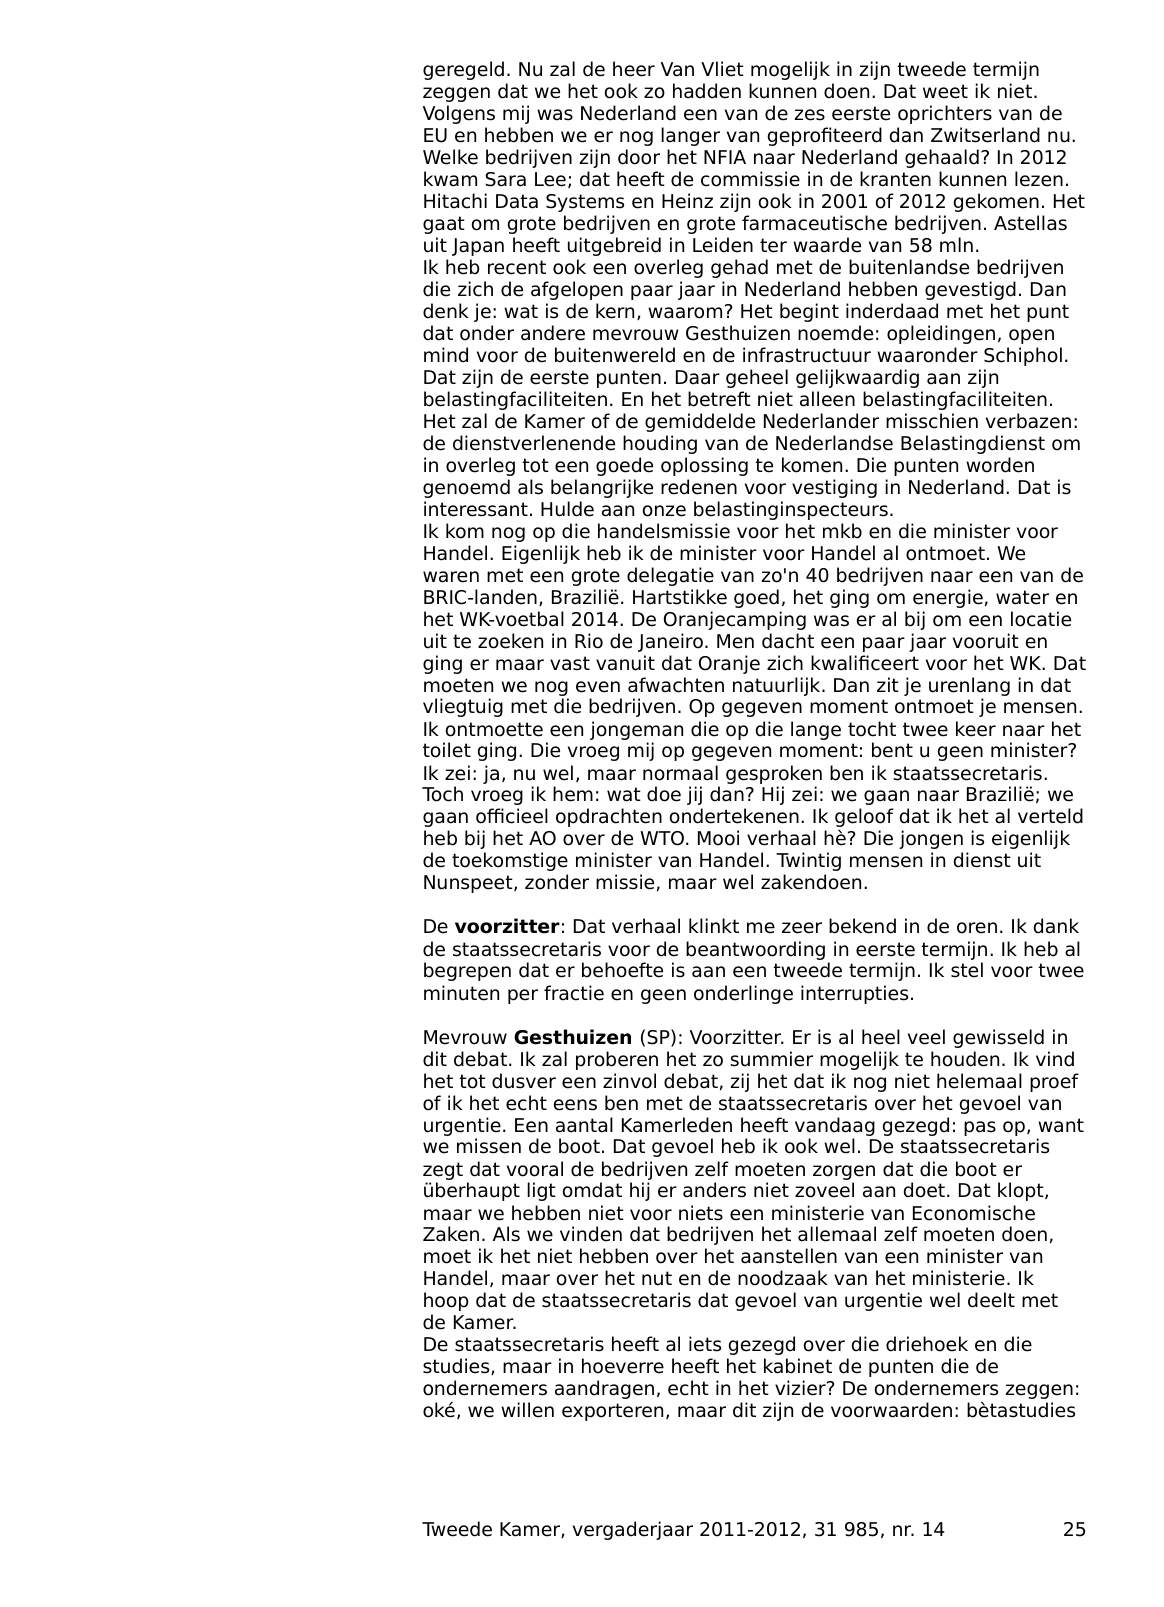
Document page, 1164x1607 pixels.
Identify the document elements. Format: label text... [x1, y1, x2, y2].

text Ik kom nog op die handelsmissie voor het mkb en die minister voor Handel. Eigenlijk heb ik de minister voor Handel al ontmoet. We waren met een grote delegatie van zo'n 40 bedrijven naar een van de BRIC-landen, Brazilië. Hartstikke goed, het ging om energie, water en het WK-voetbal 2014. De Oranjecamping was er al bij om een locatie uit te zoeken in Rio de Janeiro. Men dacht een paar jaar vooruit en ging er maar vast vanuit dat Oranje zich kwalificeert voor het WK. Dat moeten we nog even afwachten natuurlijk. Dan zit je urenlang in dat vliegtuig met die bedrijven. Op gegeven moment ontmoet je mensen. Ik ontmoette een jongeman die op die lange tocht twee keer naar het toilet ging. Die vroeg mij op gegeven moment: bent u geen minister? Ik zei: ja, nu wel, maar normaal gesproken ben ik staatssecretaris. Toch vroeg ik hem: wat doe jij dan? Hij zei: we gaan naar Brazilië; we gaan officieel opdrachten ondertekenen. Ik geloof dat ik het al verteld heb bij het AO over de WTO. Mooi verhaal hè? Die jongen is eigenlijk de toekomstige minister van Handel. Twintig mensen in dienst uit Nunspeet, zonder missie, maar wel zakendoen. [422, 521, 1087, 894]
text geregeld. Nu zal de heer Van Vliet mogelijk in zijn tweede termijn zeggen dat we het ook zo hadden kunnen doen. Dat weet ik niet. Volgens mij was Nederland een van de zes eerste oprichters van de EU en hebben we er nog langer van geprofiteerd dan Zwitserland nu. [422, 59, 1087, 147]
text De staatssecretaris heeft al iets gezegd over die driehoek en die studies, maar in hoeverre heeft het kabinet de punten die de ondernemers aandragen, echt in het vizier? De ondernemers zeggen: oké, we willen exporteren, maar dit zijn de voorwaarden: bètastudies [422, 1334, 1087, 1422]
text De voorzitter: Dat verhaal klinkt me zeer bekend in de oren. Ik dank de staatssecretaris voor de beantwoording in eerste termijn. Ik heb al begrepen dat er behoefte is aan een tweede termijn. Ik stel voor twee minuten per fractie en geen onderlinge interrupties. [422, 916, 1087, 1004]
text Ik heb recent ook een overleg gehad met de buitenlandse bedrijven die zich de afgelopen paar jaar in Nederland hebben gevestigd. Dan denk je: wat is de kern, waarom? Het begint inderdaad met het punt dat onder andere mevrouw Gesthuizen noemde: opleidingen, open mind voor de buitenwereld en de infrastructuur waaronder Schiphol. Dat zijn de eerste punten. Daar geheel gelijkwaardig aan zijn belastingfaciliteiten. En het betreft niet alleen belastingfaciliteiten. Het zal de Kamer of de gemiddelde Nederlander misschien verbazen: de dienstverlenende houding van de Nederlandse Belastingdienst om in overleg tot een goede oplossing te komen. Die punten worden genoemd als belangrijke redenen voor vestiging in Nederland. Dat is interessant. Hulde aan onze belastinginspecteurs. [422, 257, 1087, 521]
text Mevrouw Gesthuizen (SP): Voorzitter. Er is al heel veel gewisseld in dit debat. Ik zal proberen het zo summier mogelijk te houden. Ik vind het tot dusver een zinvol debat, zij het dat ik nog niet helemaal proef of ik het echt eens ben met de staatssecretaris over het gevoel van urgentie. Een aantal Kamerleden heeft vandaag gezegd: pas op, want we missen de boot. Dat gevoel heb ik ook wel. De staatssecretaris zegt dat vooral de bedrijven zelf moeten zorgen dat die boot er überhaupt ligt omdat hij er anders niet zoveel aan doet. Dat klopt, maar we hebben niet voor niets een ministerie van Economische Zaken. Als we vinden dat bedrijven het allemaal zelf moeten doen, moet ik het niet hebben over het aanstellen van een minister van Handel, maar over het nut en de noodzaak van het ministerie. Ik hoop dat de staatssecretaris dat gevoel van urgentie wel deelt met de Kamer. [422, 1027, 1087, 1334]
text Welke bedrijven zijn door het NFIA naar Nederland gehaald? In 2012 kwam Sara Lee; dat heeft de commissie in de kranten kunnen lezen. Hitachi Data Systems en Heinz zijn ook in 2001 of 2012 gekomen. Het gaat om grote bedrijven en grote farmaceutische bedrijven. Astellas uit Japan heeft uitgebreid in Leiden ter waarde van 58 mln. [422, 147, 1087, 257]
